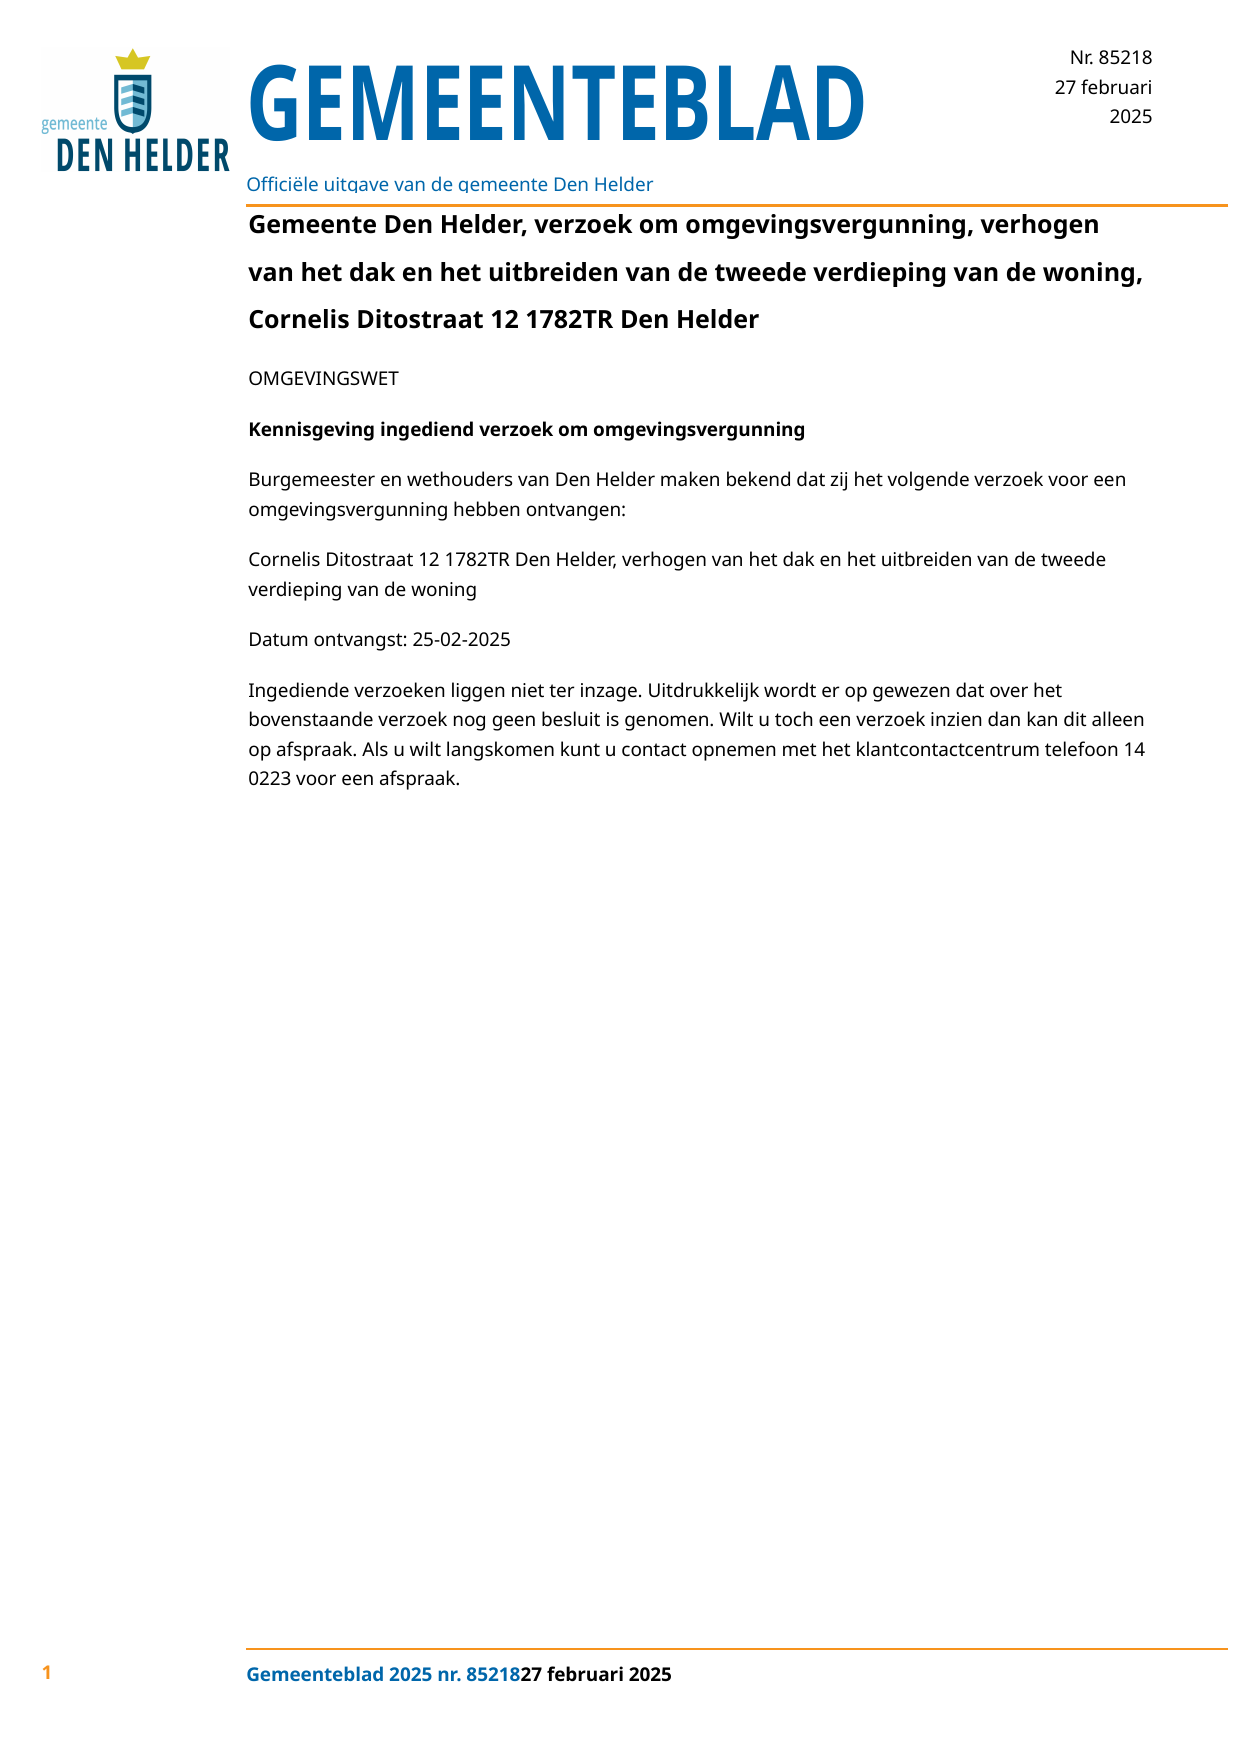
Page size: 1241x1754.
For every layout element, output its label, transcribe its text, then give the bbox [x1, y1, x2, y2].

picture [220, 160, 224, 172]
picture [63, 144, 68, 165]
picture [41, 47, 231, 172]
text Gemeente Den Helder, verzoek om omgevingsvergunning, verhogen van het dak en het uitbreiden van de tweede verdieping van de woning, Cornelis Ditostraat 12 1782TR Den Helder [248, 207, 1152, 336]
text OMGEVINGSWET [248, 366, 1152, 391]
text Cornelis Ditostraat 12 1782TR Den Helder, verhogen van het dak en het uitbreiden van de tweede verdieping van de woning [248, 546, 1152, 602]
picture [130, 157, 135, 172]
text Burgemeester en wethouders van Den Helder maken bekend dat zij het volgende verzoek voor een omgevingsvergunning hebben ontvangen: [248, 466, 1152, 522]
text Kennisgeving ingediend verzoek om omgevingsvergunning [248, 416, 1152, 442]
text Datum ontvangst: 25-02-2025 [248, 626, 1152, 652]
picture [100, 154, 106, 172]
text Ingediende verzoeken liggen niet ter inzage. Uitdrukkelijk wordt er op gewezen dat over het bovenstaande verzoek nog geen besluit is genomen. Wilt u toch een verzoek inzien dan kan dit alleen op afspraak. Als u wilt langskomen kunt u contact opnemen met het klantcontactcentrum telefoon 14 0223 voor een afspraak. [248, 677, 1152, 791]
picture [182, 144, 187, 165]
